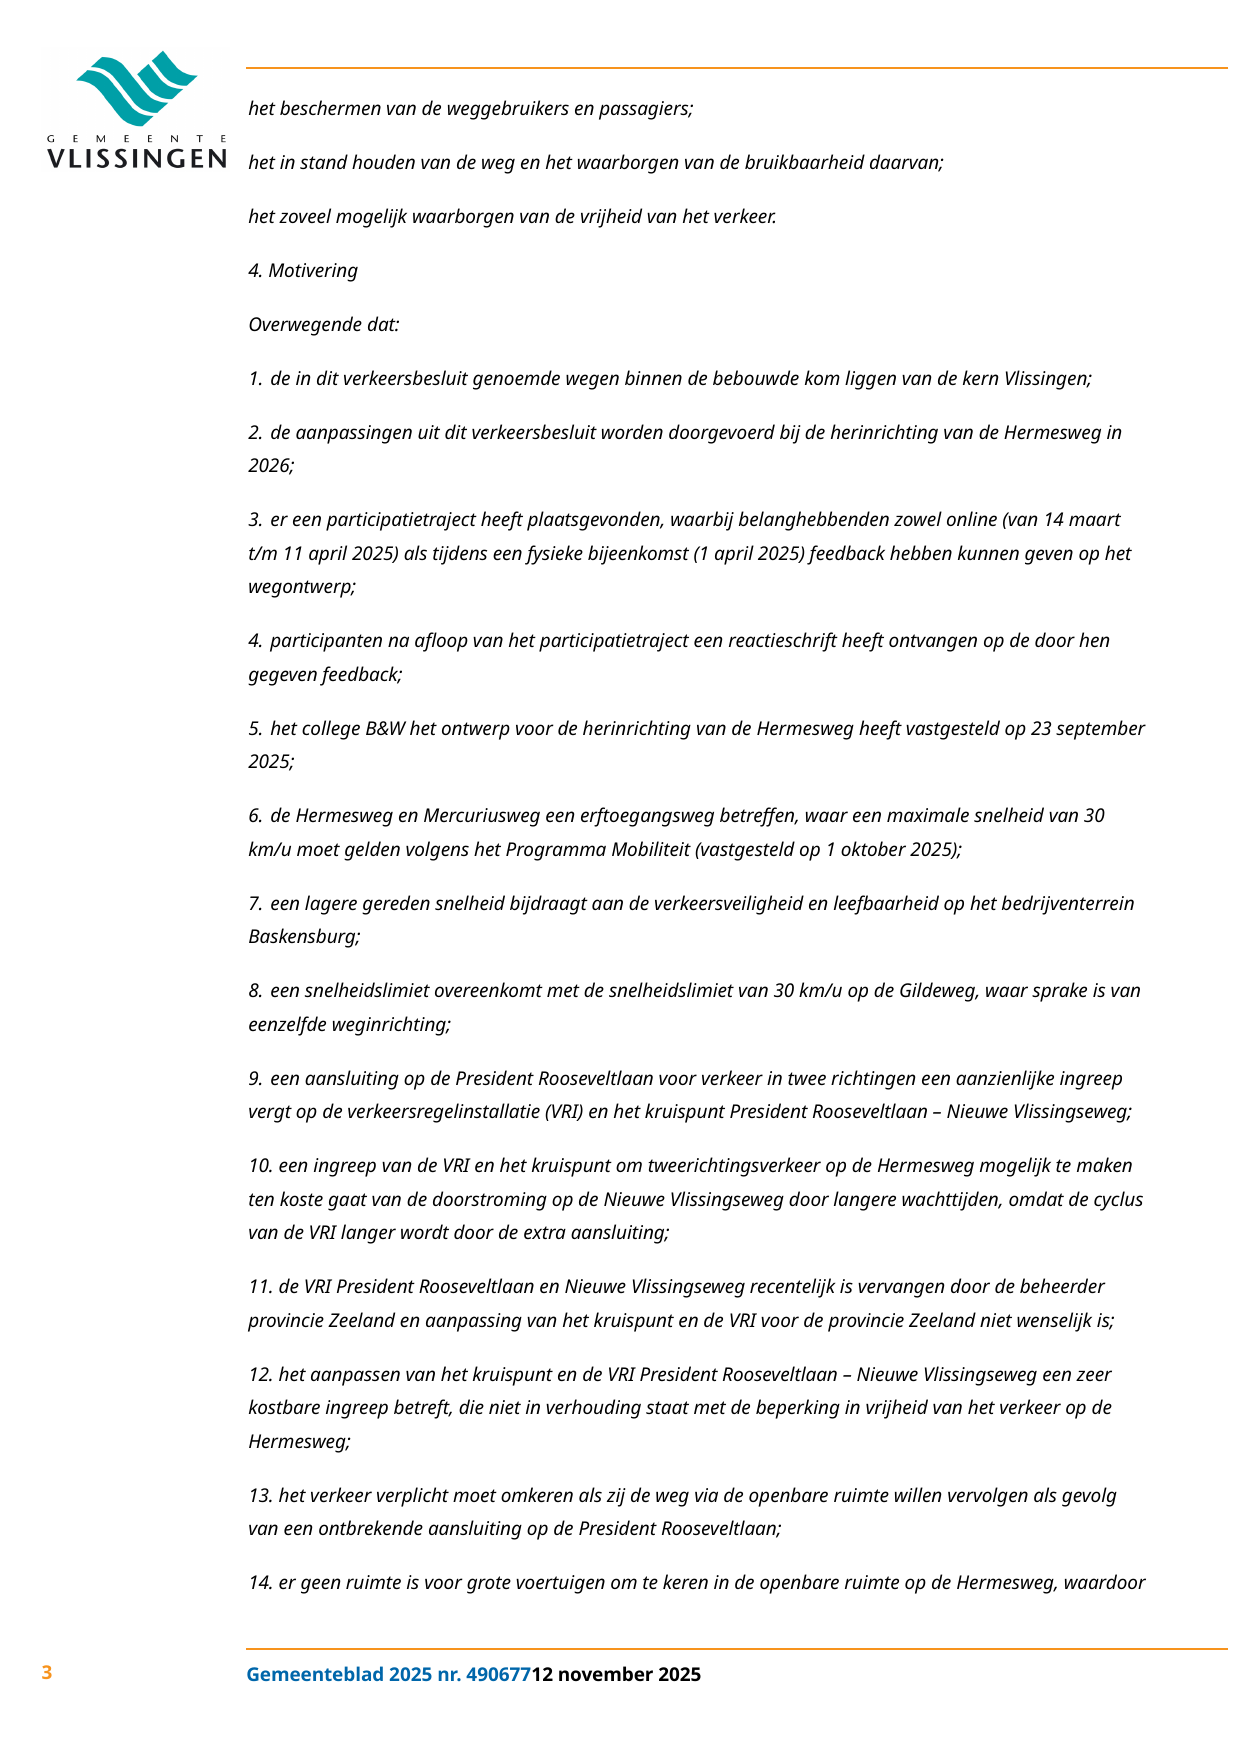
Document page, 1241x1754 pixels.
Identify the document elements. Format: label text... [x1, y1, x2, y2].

text 10. een ingreep van de VRI en het kruispunt om tweerichtingsverkeer op de Hermesweg mogelijk te maken ten koste gaat van de doorstroming op de Nieuwe Vlissingseweg door langere wachttijden, omdat de cyclus van de VRI langer wordt door de extra aansluiting; [248, 1153, 1152, 1245]
text het zoveel mogelijk waarborgen van de vrijheid van het verkeer. [248, 203, 1152, 229]
text 11. de VRI President Rooseveltlaan en Nieuwe Vlissingseweg recentelijk is vervangen door de beheerder provincie Zeeland en aanpassing van het kruispunt en de VRI voor de provincie Zeeland niet wenselijk is; [248, 1273, 1152, 1333]
text 4. participanten na afloop van het participatietraject een reactieschrift heeft ontvangen op de door hen gegeven feedback; [248, 628, 1152, 687]
text 9. een aansluiting op de President Rooseveltlaan voor verkeer in twee richtingen een aanzienlijke ingreep vergt op de verkeersregelinstallatie (VRI) en het kruispunt President Rooseveltlaan – Nieuwe Vlissingseweg; [248, 1065, 1152, 1124]
text het in stand houden van de weg en het waarborgen van de bruikbaarheid daarvan; [248, 149, 1152, 174]
text 13. het verkeer verplicht moet omkeren als zij de weg via de openbare ruimte willen vervolgen als gevolg van een ontbrekende aansluiting op de President Rooseveltlaan; [248, 1482, 1152, 1541]
picture [41, 47, 231, 172]
text 3. er een participatietraject heeft plaatsgevonden, waarbij belanghebbenden zowel online (van 14 maart t/m 11 april 2025) als tijdens een fysieke bijeenkomst (1 april 2025) feedback hebben kunnen geven op het wegontwerp; [248, 507, 1152, 599]
text 2. de aanpassingen uit dit verkeersbesluit worden doorgevoerd bij de herinrichting van de Hermesweg in 2026; [248, 419, 1152, 478]
text 4. Motivering [248, 257, 1152, 283]
text 5. het college B&W het ontwerp voor de herinrichting van de Hermesweg heeft vastgesteld op 23 september 2025; [248, 715, 1152, 774]
text 8. een snelheidslimiet overeenkomt met de snelheidslimiet van 30 km/u op de Gildeweg, waar sprake is van eenzelfde weginrichting; [248, 978, 1152, 1037]
text 12. het aanpassen van het kruispunt en de VRI President Rooseveltlaan – Nieuwe Vlissingseweg een zeer kostbare ingreep betreft, die niet in verhouding staat met de beperking in vrijheid van het verkeer op de Hermesweg; [248, 1361, 1152, 1454]
text 6. de Hermesweg en Mercuriusweg een erftoegangsweg betreffen, waar een maximale snelheid van 30 km/u moet gelden volgens het Programma Mobiliteit (vastgesteld op 1 oktober 2025); [248, 803, 1152, 862]
text Overwegende dat: [248, 311, 1152, 337]
text 7. een lagere gereden snelheid bijdraagt aan de verkeersveiligheid en leefbaarheid op het bedrijventerrein Baskensburg; [248, 890, 1152, 949]
text 1. de in dit verkeersbesluit genoemde wegen binnen de bebouwde kom liggen van de kern Vlissingen; [248, 365, 1152, 391]
text het beschermen van de weggebruikers en passagiers; [248, 95, 1152, 121]
text 14. er geen ruimte is voor grote voertuigen om te keren in de openbare ruimte op de Hermesweg, waardoor [248, 1569, 1152, 1595]
